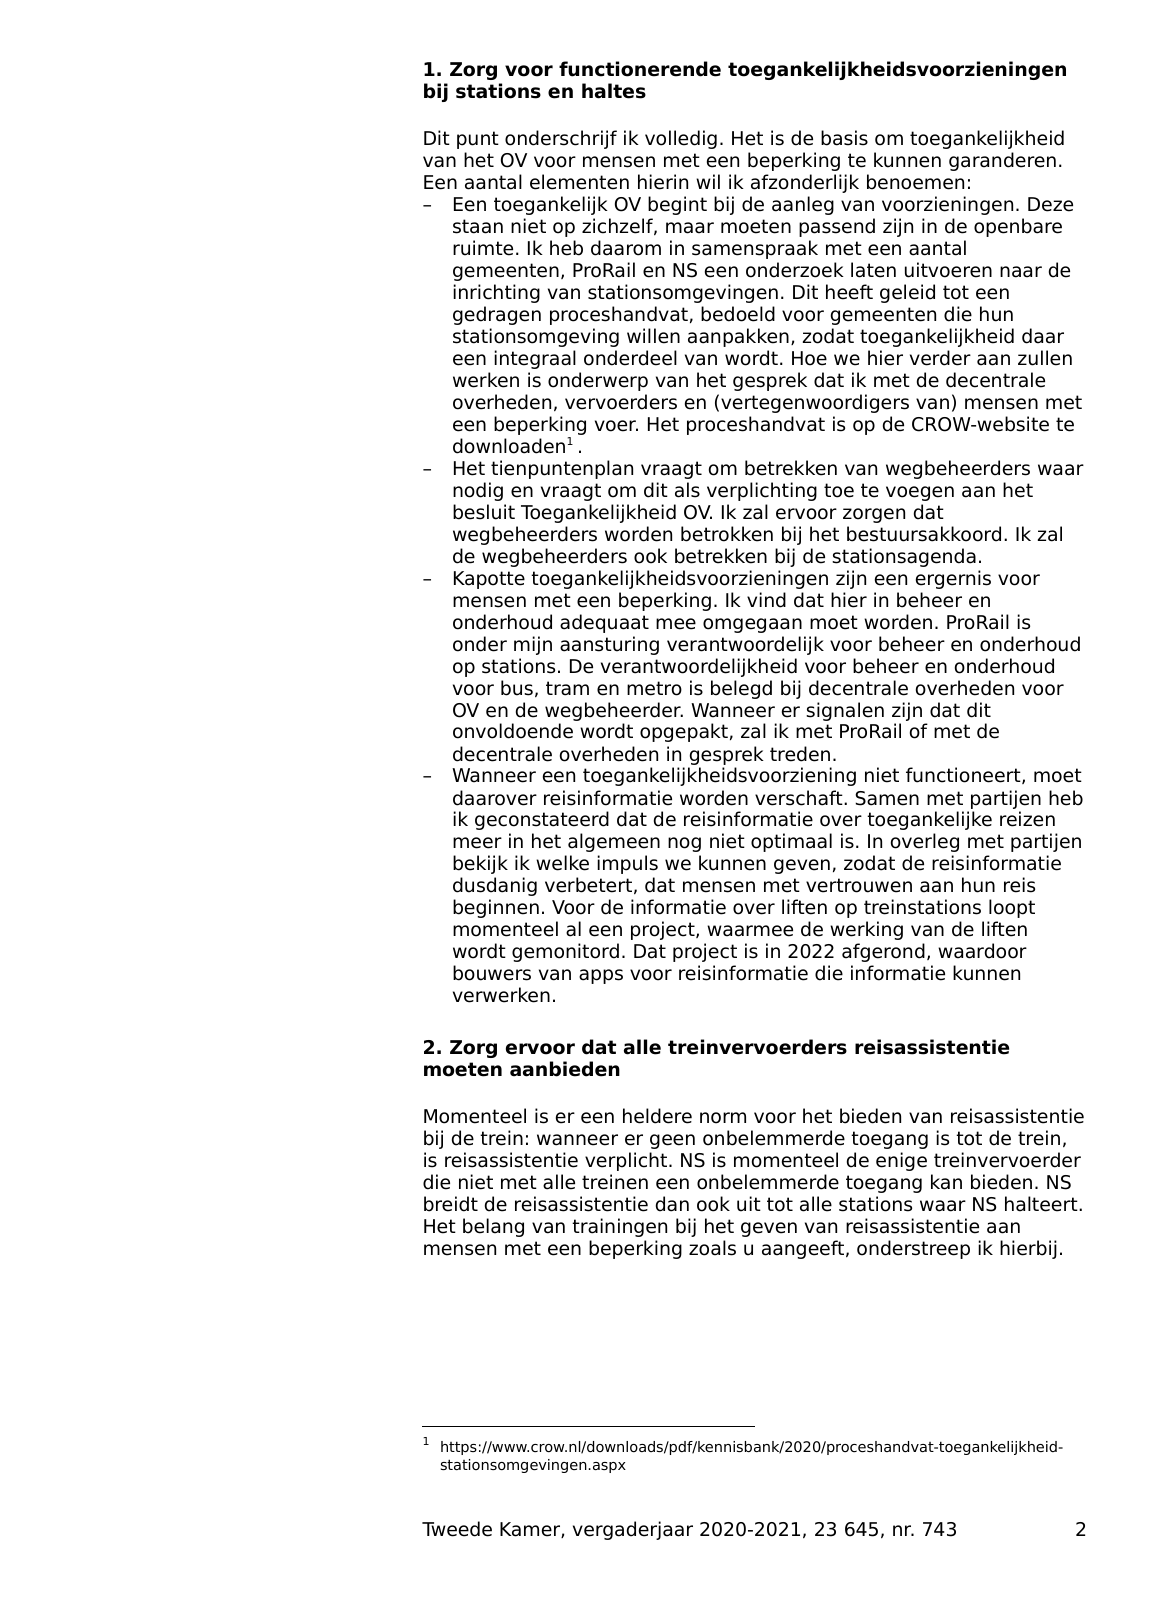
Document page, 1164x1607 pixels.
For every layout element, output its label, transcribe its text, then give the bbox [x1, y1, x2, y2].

text – Het tienpuntenplan vraagt om betrekken van wegbeheerders waar nodig en vraagt om dit als verplichting toe te voegen aan het besluit Toegankelijkheid OV. Ik zal ervoor zorgen dat wegbeheerders worden betrokken bij het bestuursakkoord. Ik zal de wegbeheerders ook betrekken bij de stationsagenda. [422, 458, 1087, 568]
text – Wanneer een toegankelijkheidsvoorziening niet functioneert, moet daarover reisinformatie worden verschaft. Samen met partijen heb ik geconstateerd dat de reisinformatie over toegankelijke reizen meer in het algemeen nog niet optimaal is. In overleg met partijen bekijk ik welke impuls we kunnen geven, zodat de reisinformatie dusdanig verbetert, dat mensen met vertrouwen aan hun reis beginnen. Voor de informatie over liften op treinstations loopt momenteel al een project, waarmee de werking van de liften wordt gemonitord. Dat project is in 2022 afgerond, waardoor bouwers van apps voor reisinformatie die informatie kunnen verwerken. [422, 765, 1087, 1007]
text – Kapotte toegankelijkheidsvoorzieningen zijn een ergernis voor mensen met een beperking. Ik vind dat hier in beheer en onderhoud adequaat mee omgegaan moet worden. ProRail is onder mijn aansturing verantwoordelijk voor beheer en onderhoud op stations. De verantwoordelijkheid voor beheer en onderhoud voor bus, tram en metro is belegd bij decentrale overheden voor OV en de wegbeheerder. Wanneer er signalen zijn dat dit onvoldoende wordt opgepakt, zal ik met ProRail of met de decentrale overheden in gesprek treden. [422, 568, 1087, 765]
text – Een toegankelijk OV begint bij de aanleg van voorzieningen. Deze staan niet op zichzelf, maar moeten passend zijn in de openbare ruimte. Ik heb daarom in samenspraak met een aantal gemeenten, ProRail en NS een onderzoek laten uitvoeren naar de inrichting van stationsomgevingen. Dit heeft geleid tot een gedragen proceshandvat, bedoeld voor gemeenten die hun stationsomgeving willen aanpakken, zodat toegankelijkheid daar een integraal onderdeel van wordt. Hoe we hier verder aan zullen werken is onderwerp van het gesprek dat ik met de decentrale overheden, vervoerders en (vertegenwoordigers van) mensen met een beperking voer. Het proceshandvat is op de CROW-website te downloaden. [422, 194, 1087, 458]
text Momenteel is er een heldere norm voor het bieden van reisassistentie bij de trein: wanneer er geen onbelemmerde toegang is tot de trein, is reisassistentie verplicht. NS is momenteel de enige treinvervoerder die niet met alle treinen een onbelemmerde toegang kan bieden. NS breidt de reisassistentie dan ook uit tot alle stations waar NS halteert. Het belang van trainingen bij het geven van reisassistentie aan mensen met een beperking zoals u aangeeft, onderstreep ik hierbij. [422, 1106, 1087, 1260]
text Dit punt onderschrijf ik volledig. Het is de basis om toegankelijkheid van het OV voor mensen met een beperking te kunnen garanderen. Een aantal elementen hierin wil ik afzonderlijk benoemen: [422, 128, 1087, 194]
subtitle 1. Zorg voor functionerende toegankelijkheidsvoorzieningen bij stations en haltes [422, 59, 1087, 103]
text https://www.crow.nl/downloads/pdf/kennisbank/2020/proceshandvat-toegankelijkheid-stationsomgevingen.aspx [422, 1435, 1087, 1474]
subtitle 2. Zorg ervoor dat alle treinvervoerders reisassistentie moeten aanbieden [422, 1037, 1087, 1081]
